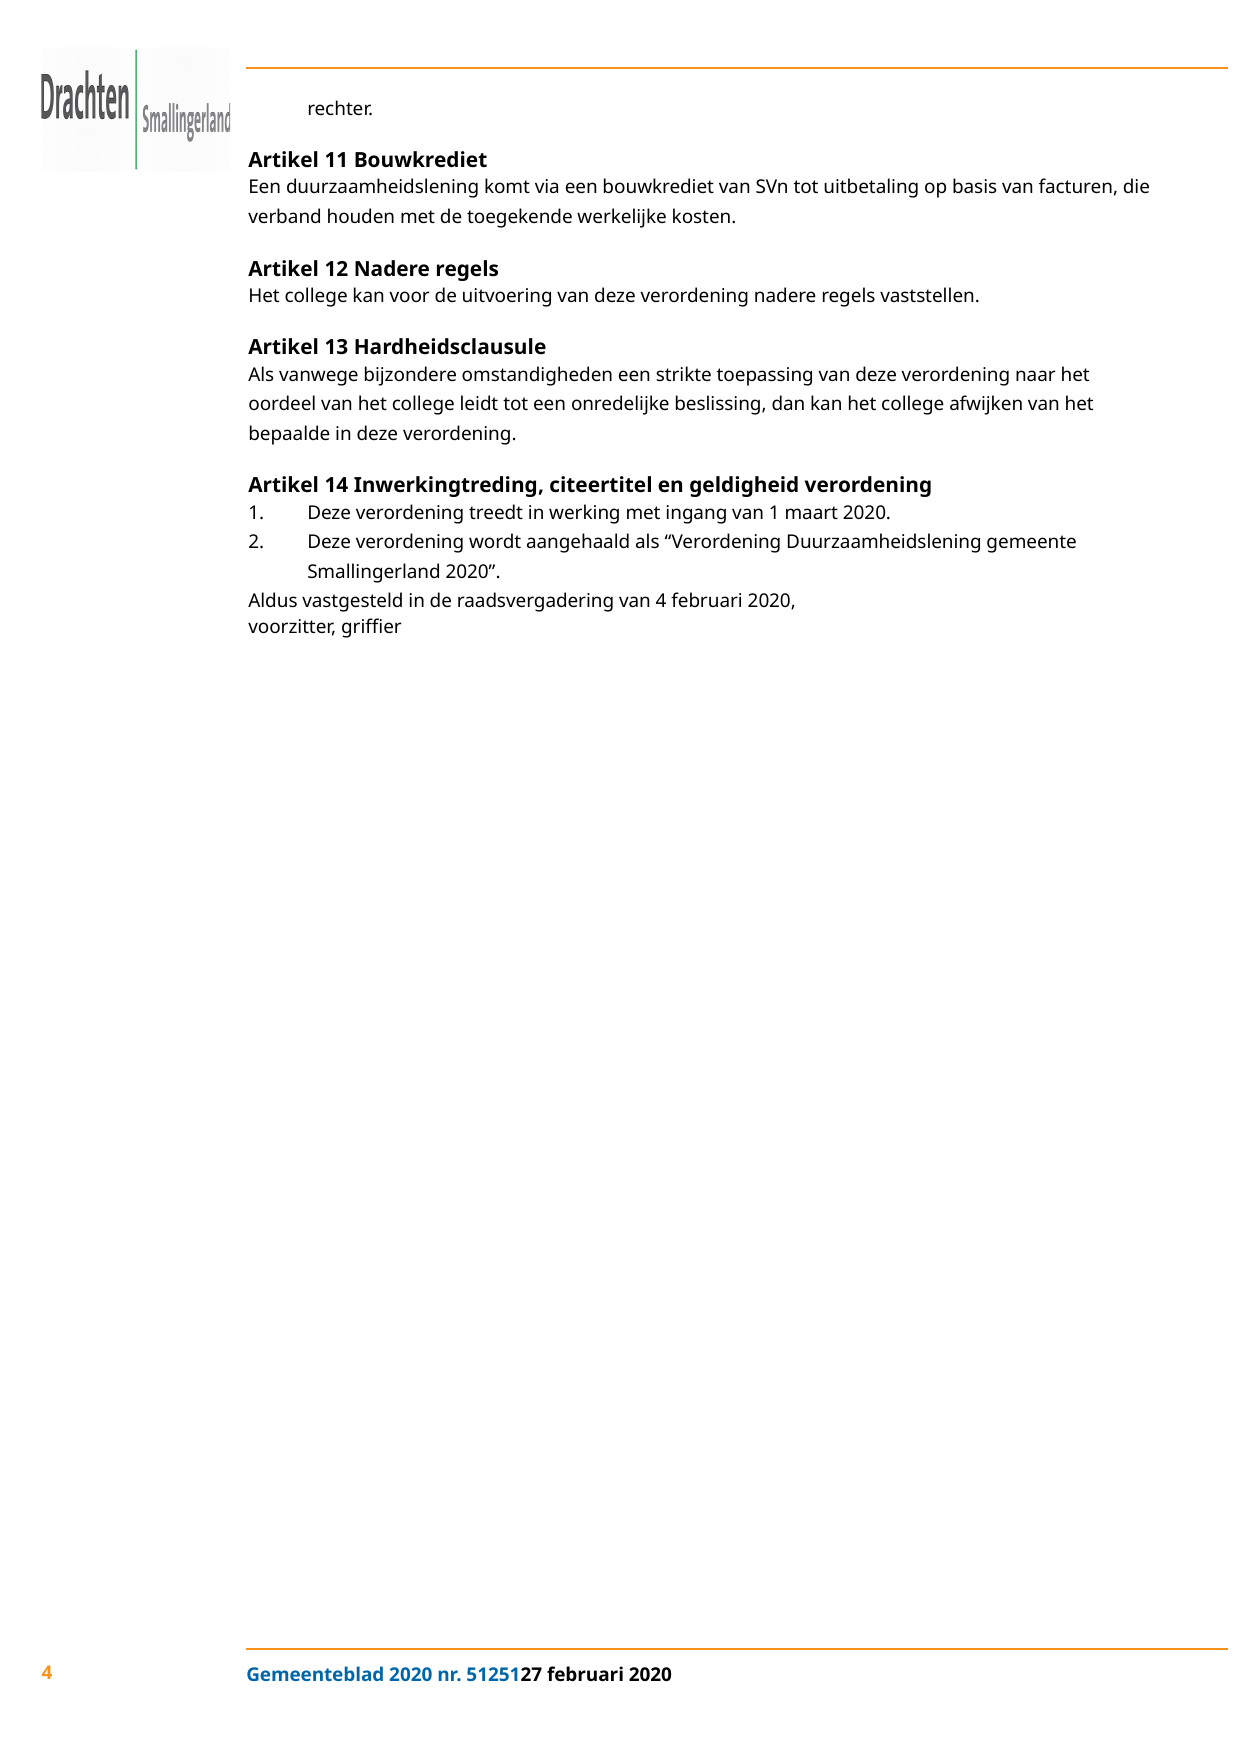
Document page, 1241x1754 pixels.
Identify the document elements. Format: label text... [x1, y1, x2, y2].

list rechter. [248, 95, 1152, 121]
text Het college kan voor de uitvoering van deze verordening nadere regels vaststellen. [248, 282, 1152, 308]
list Deze verordening treedt in werking met ingang van 1 maart 2020. [248, 499, 1152, 525]
list Deze verordening wordt aangehaald als “Verordening Duurzaamheidslening gemeente Smallingerland 2020”. [248, 528, 1152, 584]
text voorzitter, griffier [248, 613, 1152, 639]
text Artikel 13 Hardheidsclausule [248, 332, 1152, 361]
text Een duurzaamheidslening komt via een bouwkrediet van SVn tot uitbetaling op basis van facturen, die verband houden met de toegekende werkelijke kosten. [248, 174, 1152, 229]
text Artikel 14 Inwerkingtreding, citeertitel en geldigheid verordening [248, 471, 1152, 499]
picture [41, 47, 231, 172]
text Artikel 12 Nadere regels [248, 254, 1152, 282]
text Artikel 11 Bouwkrediet [248, 145, 1152, 174]
text Aldus vastgesteld in de raadsvergadering van 4 februari 2020, [248, 588, 1152, 613]
text Als vanwege bijzondere omstandigheden een strikte toepassing van deze verordening naar het oordeel van het college leidt tot een onredelijke beslissing, dan kan het college afwijken van het bepaalde in deze verordening. [248, 361, 1152, 446]
